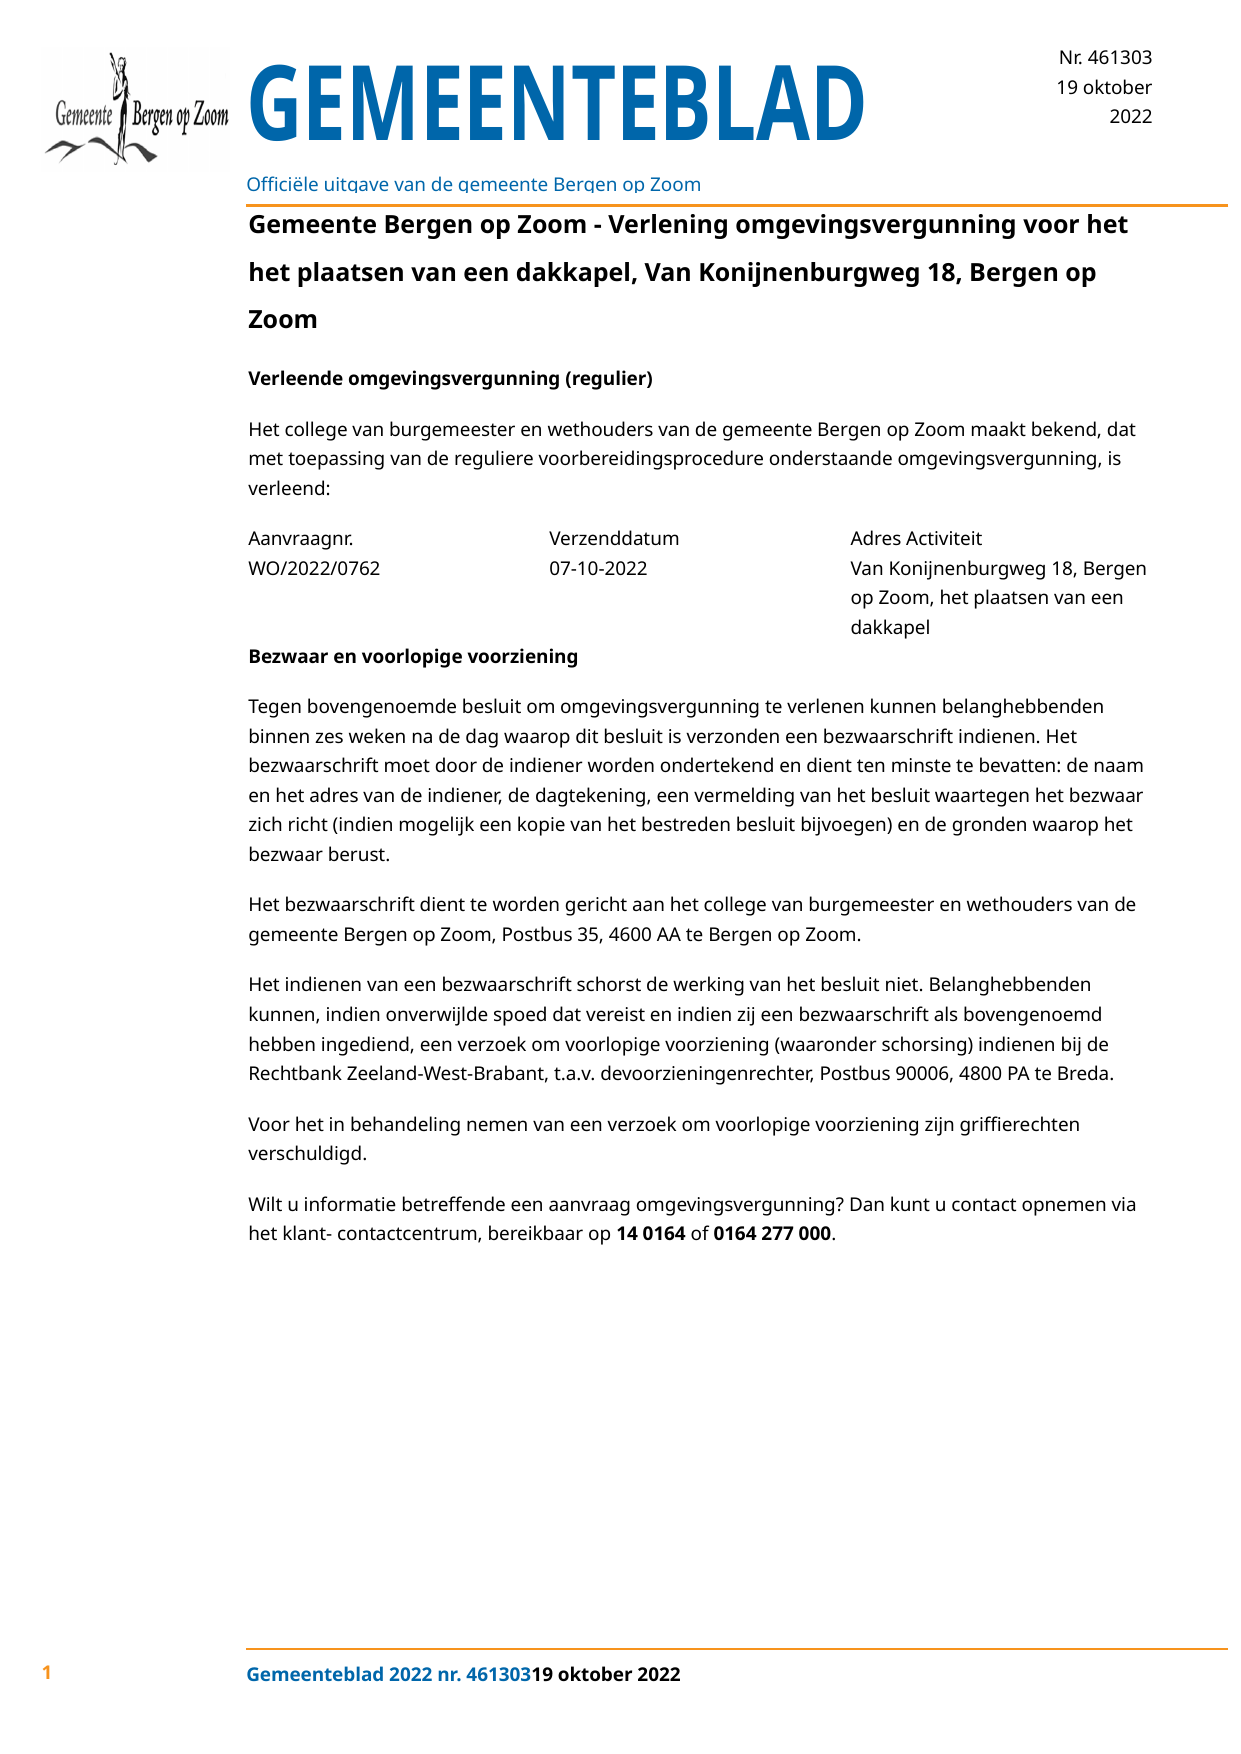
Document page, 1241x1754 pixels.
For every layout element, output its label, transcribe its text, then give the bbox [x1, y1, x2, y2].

picture [41, 47, 231, 172]
table_header 07-10-2022 [549, 555, 850, 639]
text Verleende omgevingsvergunning (regulier) [248, 366, 1152, 391]
text Tegen bovengenoemde besluit om omgevingsvergunning te verlenen kunnen belanghebbenden binnen zes weken na de dag waarop dit besluit is verzonden een bezwaarschrift indienen. Het bezwaarschrift moet door de indiener worden ondertekend en dient ten minste te bevatten: de naam en het adres van de indiener, de dagtekening, een vermelding van het besluit waartegen het bezwaar zich richt (indien mogelijk een kopie van het bestreden besluit bijvoegen) en de gronden waarop het bezwaar berust. [248, 693, 1152, 867]
table_header WO/2022/0762 [248, 555, 549, 639]
text Het indienen van een bezwaarschrift schorst de werking van het besluit niet. Belanghebbenden kunnen, indien onverwijlde spoed dat vereist en indien zij een bezwaarschrift als bovengenoemd hebben ingediend, een verzoek om voorlopige voorziening (waaronder schorsing) indienen bij de Rechtbank Zeeland-West-Brabant, t.a.v. devoorzieningenrechter, Postbus 90006, 4800 PA te Breda. [248, 972, 1152, 1086]
text Wilt u informatie betreffende een aanvraag omgevingsvergunning? Dan kunt u contact opnemen via het klant- contactcentrum, bereikbaar op 14 0164 of 0164 277 000. [248, 1191, 1152, 1246]
text Voor het in behandeling nemen van een verzoek om voorlopige voorziening zijn griffierechten verschuldigd. [248, 1111, 1152, 1166]
text Het bezwaarschrift dient te worden gericht aan het college van burgemeester en wethouders van de gemeente Bergen op Zoom, Postbus 35, 4600 AA te Bergen op Zoom. [248, 892, 1152, 947]
text Bezwaar en voorlopige voorziening [248, 643, 1152, 668]
table_header Aanvraagnr. [248, 526, 549, 551]
text Gemeente Bergen op Zoom - Verlening omgevingsvergunning voor het het plaatsen van een dakkapel, Van Konijnenburgweg 18, Bergen op Zoom [248, 207, 1152, 336]
table_header Adres Activiteit [850, 526, 1152, 551]
text Het college van burgemeester en wethouders van de gemeente Bergen op Zoom maakt bekend, dat met toepassing van de reguliere voorbereidingsprocedure onderstaande omgevingsvergunning, is verleend: [248, 416, 1152, 501]
table_header Verzenddatum [549, 526, 850, 551]
table_header Van Konijnenburgweg 18, Bergen op Zoom, het plaatsen van een dakkapel [850, 555, 1152, 639]
